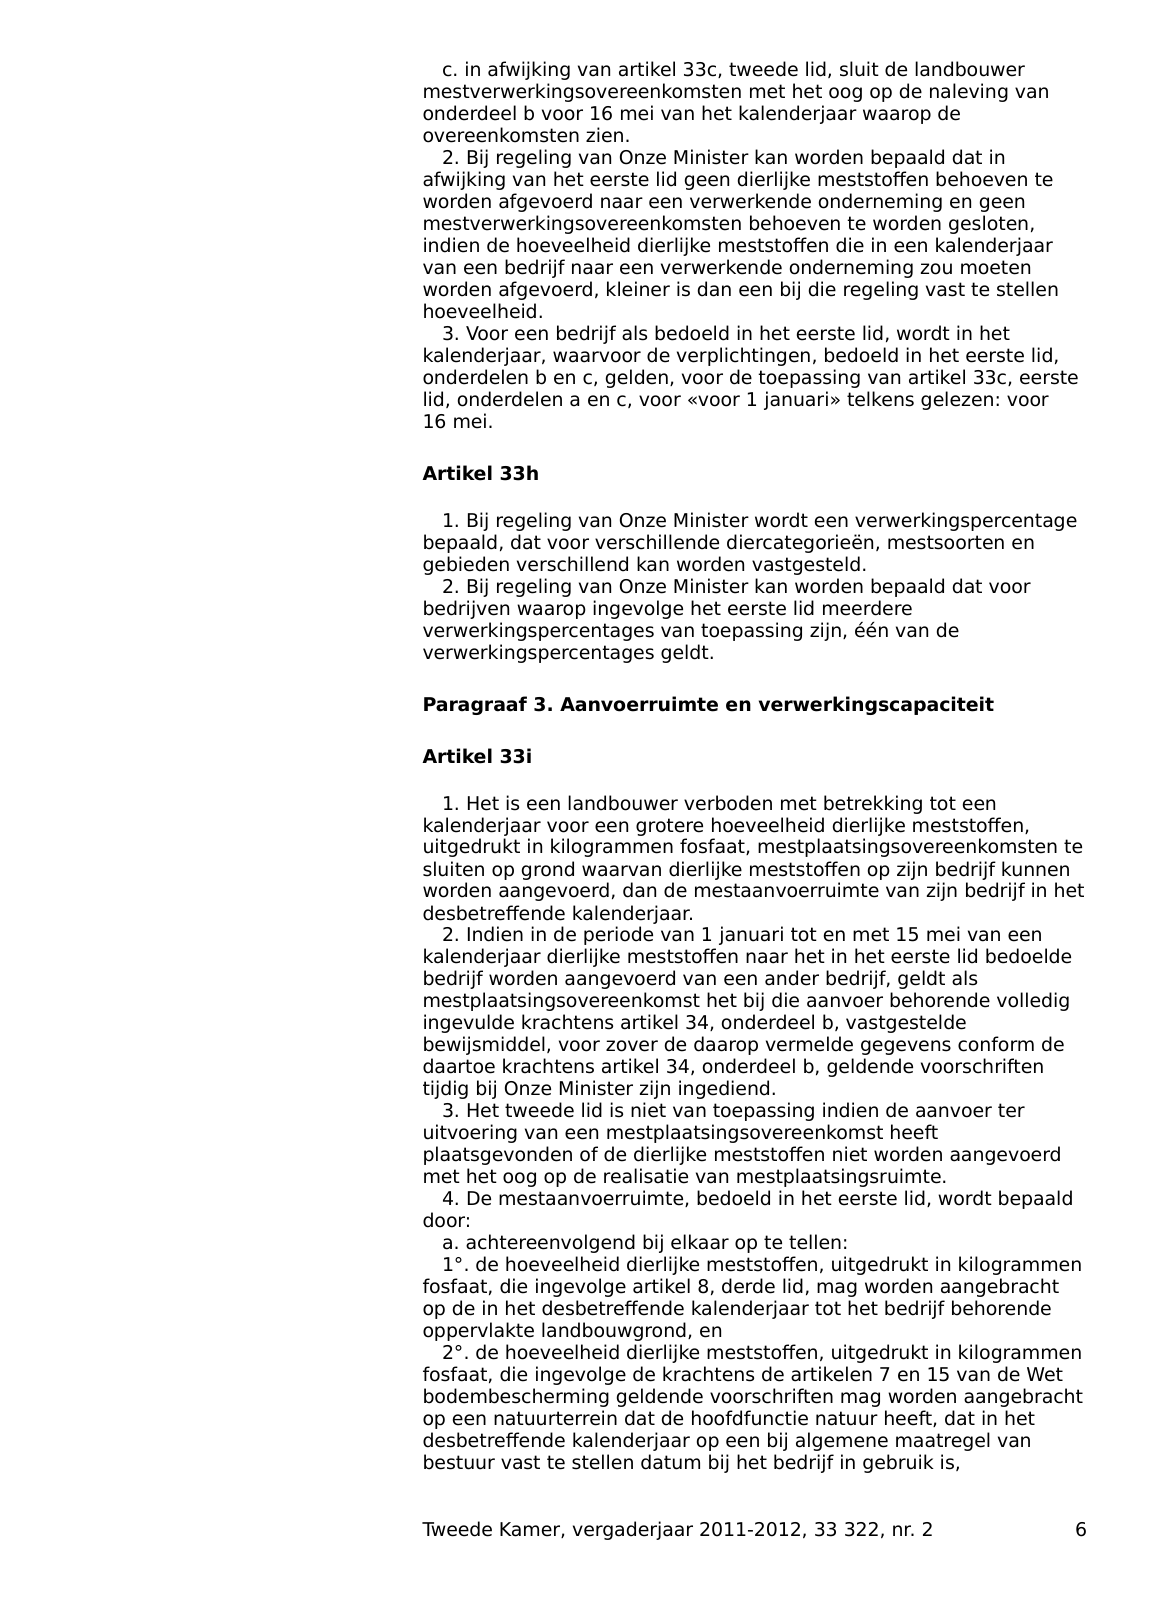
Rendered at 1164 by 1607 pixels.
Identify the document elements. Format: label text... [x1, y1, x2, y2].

text 2. Indien in de periode van 1 januari tot en met 15 mei van een kalenderjaar dierlijke meststoffen naar het in het eerste lid bedoelde bedrijf worden aangevoerd van een ander bedrijf, geldt als mestplaatsingsovereenkomst het bij die aanvoer behorende volledig ingevulde krachtens artikel 34, onderdeel b, vastgestelde bewijsmiddel, voor zover de daarop vermelde gegevens conform de daartoe krachtens artikel 34, onderdeel b, geldende voorschriften tijdig bij Onze Minister zijn ingediend. [422, 924, 1087, 1100]
text 1°. de hoeveelheid dierlijke meststoffen, uitgedrukt in kilogrammen fosfaat, die ingevolge artikel 8, derde lid, mag worden aangebracht op de in het desbetreffende kalenderjaar tot het bedrijf behorende oppervlakte landbouwgrond, en [422, 1254, 1087, 1342]
subtitle Artikel 33i [422, 746, 1087, 767]
text 2. Bij regeling van Onze Minister kan worden bepaald dat in afwijking van het eerste lid geen dierlijke meststoffen behoeven te worden afgevoerd naar een verwerkende onderneming en geen mestverwerkingsovereenkomsten behoeven te worden gesloten, indien de hoeveelheid dierlijke meststoffen die in een kalenderjaar van een bedrijf naar een verwerkende onderneming zou moeten worden afgevoerd, kleiner is dan een bij die regeling vast te stellen hoeveelheid. [422, 147, 1087, 323]
text 3. Het tweede lid is niet van toepassing indien de aanvoer ter uitvoering van een mestplaatsingsovereenkomst heeft plaatsgevonden of de dierlijke meststoffen niet worden aangevoerd met het oog op de realisatie van mestplaatsingsruimte. [422, 1100, 1087, 1188]
subtitle Paragraaf 3. Aanvoerruimte en verwerkingscapaciteit [422, 693, 1087, 716]
text c. in afwijking van artikel 33c, tweede lid, sluit de landbouwer mestverwerkingsovereenkomsten met het oog op de naleving van onderdeel b voor 16 mei van het kalenderjaar waarop de overeenkomsten zien. [422, 59, 1087, 147]
text 4. De mestaanvoerruimte, bedoeld in het eerste lid, wordt bepaald door: [422, 1188, 1087, 1232]
subtitle Artikel 33h [422, 463, 1087, 485]
text 1. Het is een landbouwer verboden met betrekking tot een kalenderjaar voor een grotere hoeveelheid dierlijke meststoffen, uitgedrukt in kilogrammen fosfaat, mestplaatsingsovereenkomsten te sluiten op grond waarvan dierlijke meststoffen op zijn bedrijf kunnen worden aangevoerd, dan de mestaanvoerruimte van zijn bedrijf in het desbetreffende kalenderjaar. [422, 792, 1087, 924]
text 3. Voor een bedrijf als bedoeld in het eerste lid, wordt in het kalenderjaar, waarvoor de verplichtingen, bedoeld in het eerste lid, onderdelen b en c, gelden, voor de toepassing van artikel 33c, eerste lid, onderdelen a en c, voor «voor 1 januari» telkens gelezen: voor 16 mei. [422, 323, 1087, 433]
text 2. Bij regeling van Onze Minister kan worden bepaald dat voor bedrijven waarop ingevolge het eerste lid meerdere verwerkingspercentages van toepassing zijn, één van de verwerkingspercentages geldt. [422, 576, 1087, 663]
text a. achtereenvolgend bij elkaar op te tellen: [422, 1232, 1087, 1254]
text 2°. de hoeveelheid dierlijke meststoffen, uitgedrukt in kilogrammen fosfaat, die ingevolge de krachtens de artikelen 7 en 15 van de Wet bodembescherming geldende voorschriften mag worden aangebracht op een natuurterrein dat de hoofdfunctie natuur heeft, dat in het desbetreffende kalenderjaar op een bij algemene maatregel van bestuur vast te stellen datum bij het bedrijf in gebruik is, [422, 1342, 1087, 1474]
text 1. Bij regeling van Onze Minister wordt een verwerkingspercentage bepaald, dat voor verschillende diercategorieën, mestsoorten en gebieden verschillend kan worden vastgesteld. [422, 510, 1087, 576]
